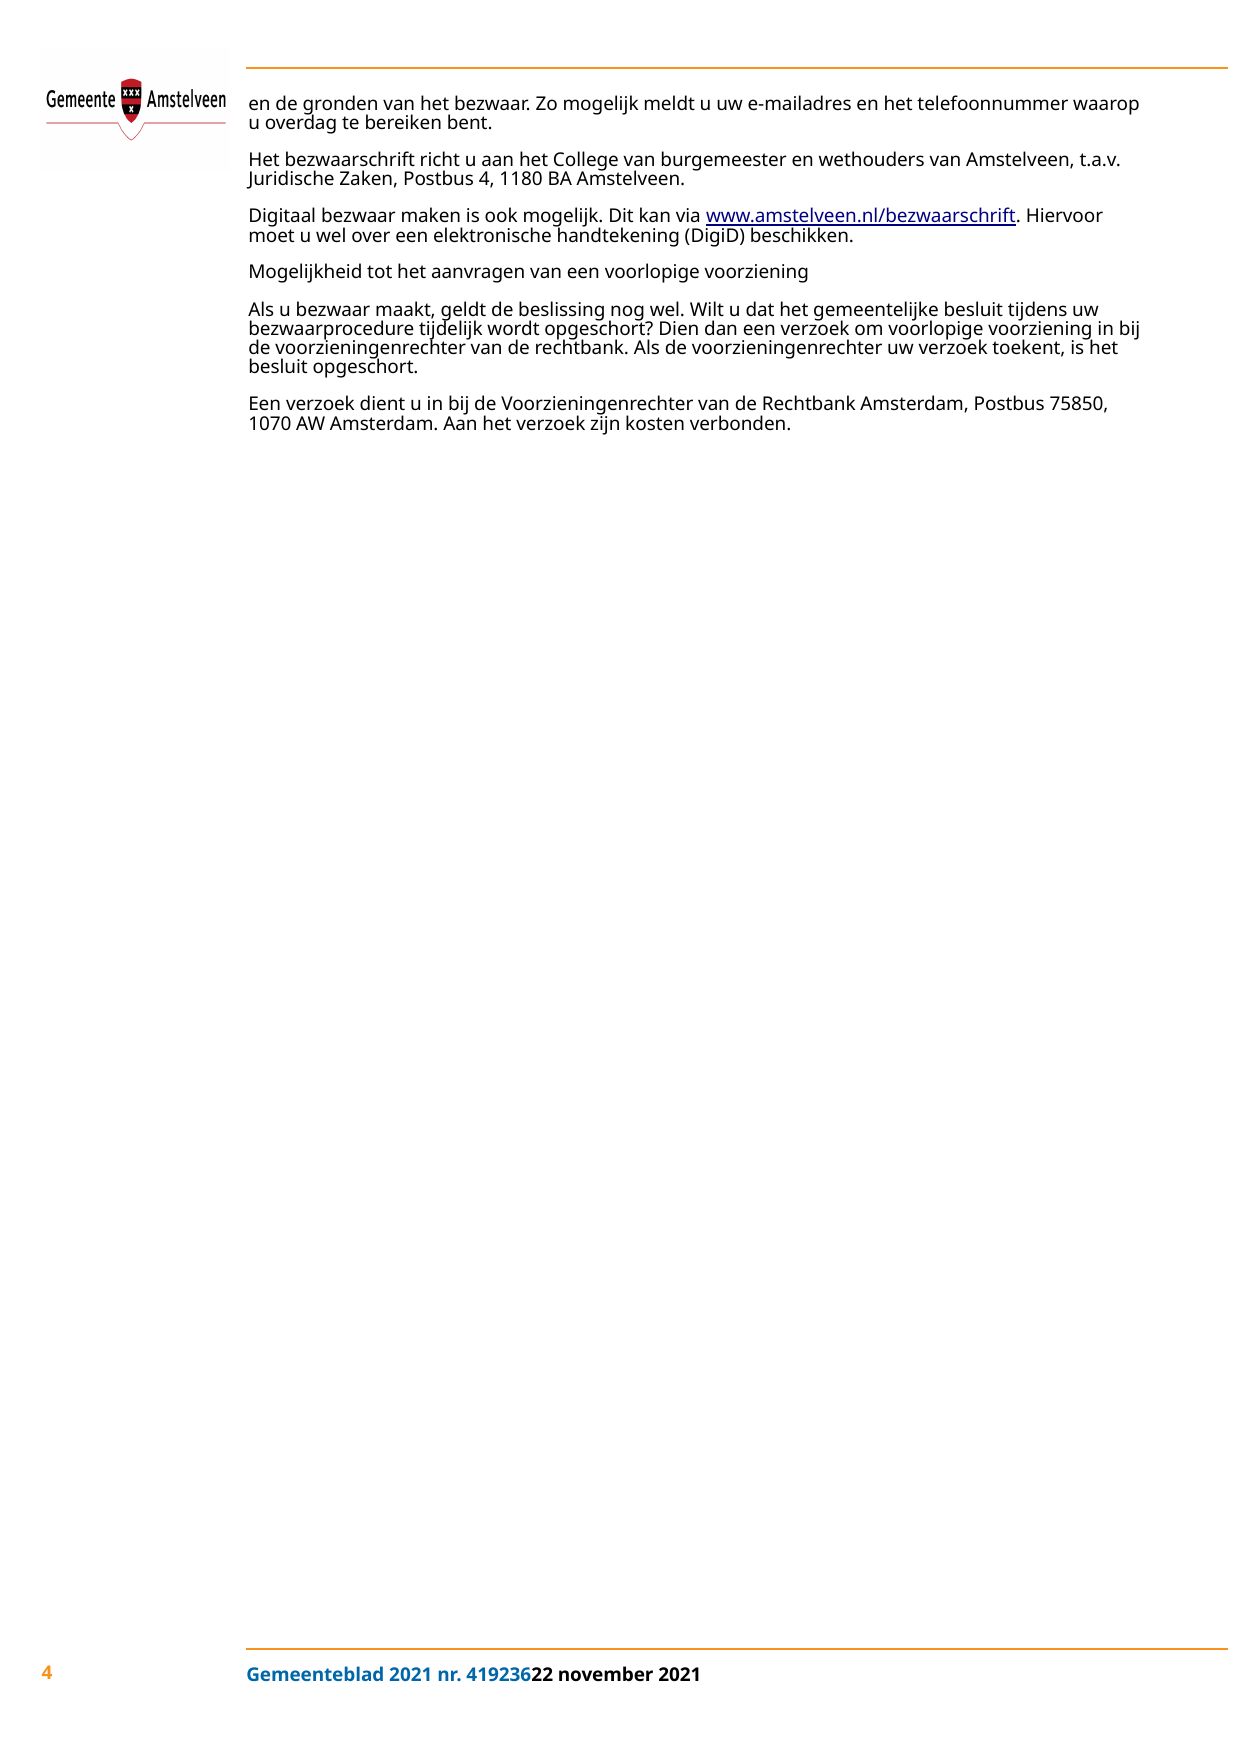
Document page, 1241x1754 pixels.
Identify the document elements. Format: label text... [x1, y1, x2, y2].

picture [41, 47, 231, 172]
text en de gronden van het bezwaar. Zo mogelijk meldt u uw e-mailadres en het telefoonnummer waarop u overdag te bereiken bent. [248, 95, 1152, 133]
text Mogelijkheid tot het aanvragen van een voorlopige voorziening [248, 263, 1152, 283]
text Het bezwaarschrift richt u aan het College van burgemeester en wethouders van Amstelveen, t.a.v. Juridische Zaken, Postbus 4, 1180 BA Amstelveen. [248, 151, 1152, 189]
text Als u bezwaar maakt, geldt de beslissing nog wel. Wilt u dat het gemeentelijke besluit tijdens uw bezwaarprocedure tijdelijk wordt opgeschort? Dien dan een verzoek om voorlopige voorziening in bij de voorzieningenrechter van de rechtbank. Als de voorzieningenrechter uw verzoek toekent, is het besluit opgeschort. [248, 301, 1152, 378]
text Digitaal bezwaar maken is ook mogelijk. Dit kan via www.amstelveen.nl/bezwaarschrift. Hiervoor moet u wel over een elektronische handtekening (DigiD) beschikken. [248, 207, 1152, 246]
text Een verzoek dient u in bij de Voorzieningenrechter van de Rechtbank Amsterdam, Postbus 75850, 1070 AW Amsterdam. Aan het verzoek zijn kosten verbonden. [248, 395, 1152, 434]
